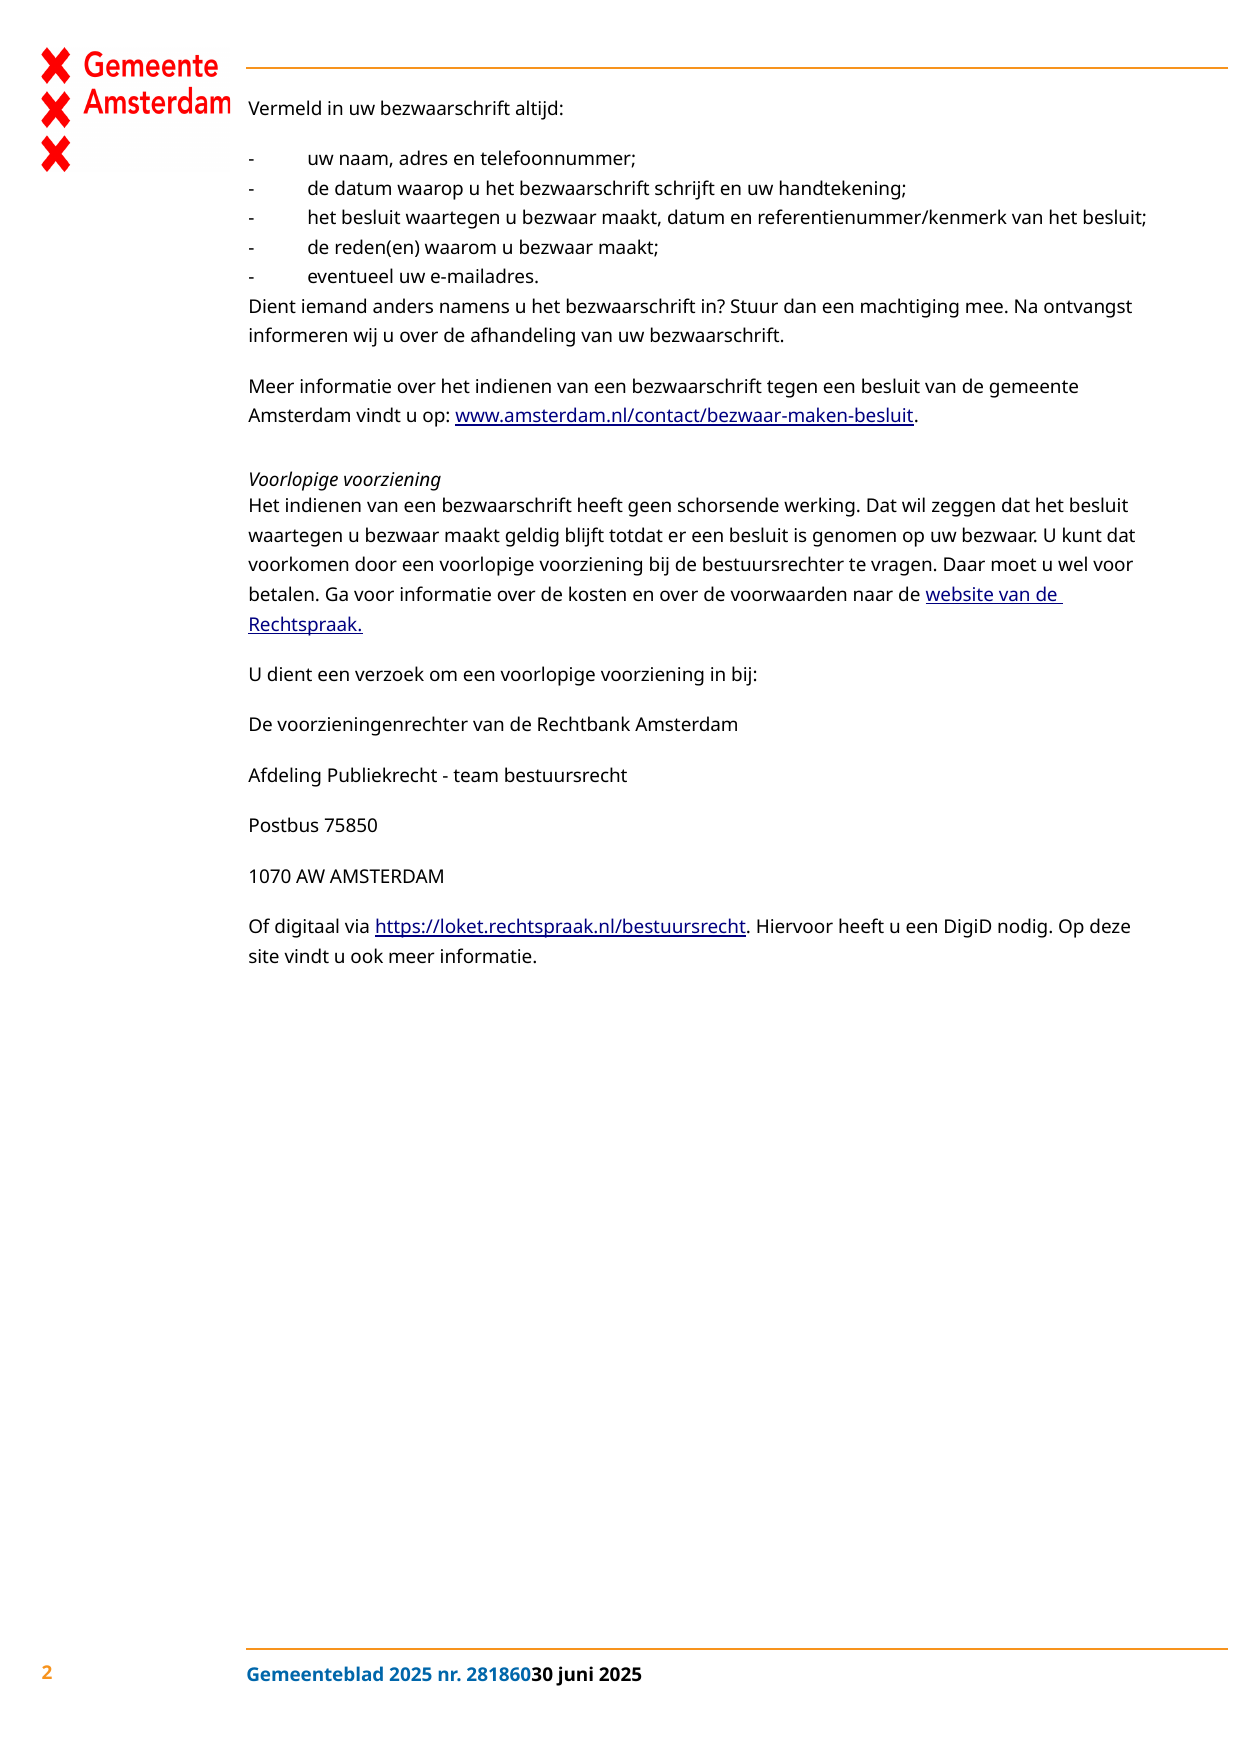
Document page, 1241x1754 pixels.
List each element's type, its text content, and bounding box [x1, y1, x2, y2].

list de datum waarop u het bezwaarschrift schrijft en uw handtekening; [248, 175, 1152, 201]
text Dient iemand anders namens u het bezwaarschrift in? Stuur dan een machtiging mee. Na ontvangst informeren wij u over de afhandeling van uw bezwaarschrift. [248, 293, 1152, 348]
list het besluit waartegen u bezwaar maakt, datum en referentienummer/kenmerk van het besluit; [248, 204, 1152, 230]
list de reden(en) waarom u bezwaar maakt; [248, 234, 1152, 260]
text Of digitaal via https://loket.rechtspraak.nl/bestuursrecht. Hiervoor heeft u een DigiD nodig. Op deze site vindt u ook meer informatie. [248, 913, 1152, 968]
text U dient een verzoek om een voorlopige voorziening in bij: [248, 661, 1152, 687]
list eventueel uw e-mailadres. [248, 263, 1152, 289]
text De voorzieningenrechter van de Rechtbank Amsterdam [248, 712, 1152, 737]
text Postbus 75850 [248, 812, 1152, 838]
list uw naam, adres en telefoonnummer; [248, 145, 1152, 171]
text Voorlopige voorziening [248, 467, 1152, 492]
text Meer informatie over het indienen van een bezwaarschrift tegen een besluit van de gemeente Amsterdam vindt u op: www.amsterdam.nl/contact/bezwaar-maken-besluit. [248, 373, 1152, 428]
text Afdeling Publiekrecht - team bestuursrecht [248, 762, 1152, 788]
text Het indienen van een bezwaarschrift heeft geen schorsende werking. Dat wil zeggen dat het besluit waartegen u bezwaar maakt geldig blijft totdat er een besluit is genomen op uw bezwaar. U kunt dat voorkomen door een voorlopige voorziening bij de bestuursrechter te vragen. Daar moet u wel voor betalen. Ga voor informatie over de kosten en over de voorwaarden naar de website van de Rechtspraak. [248, 492, 1152, 636]
picture [41, 47, 231, 172]
text 1070 AW AMSTERDAM [248, 863, 1152, 888]
text Vermeld in uw bezwaarschrift altijd: [248, 95, 1152, 121]
